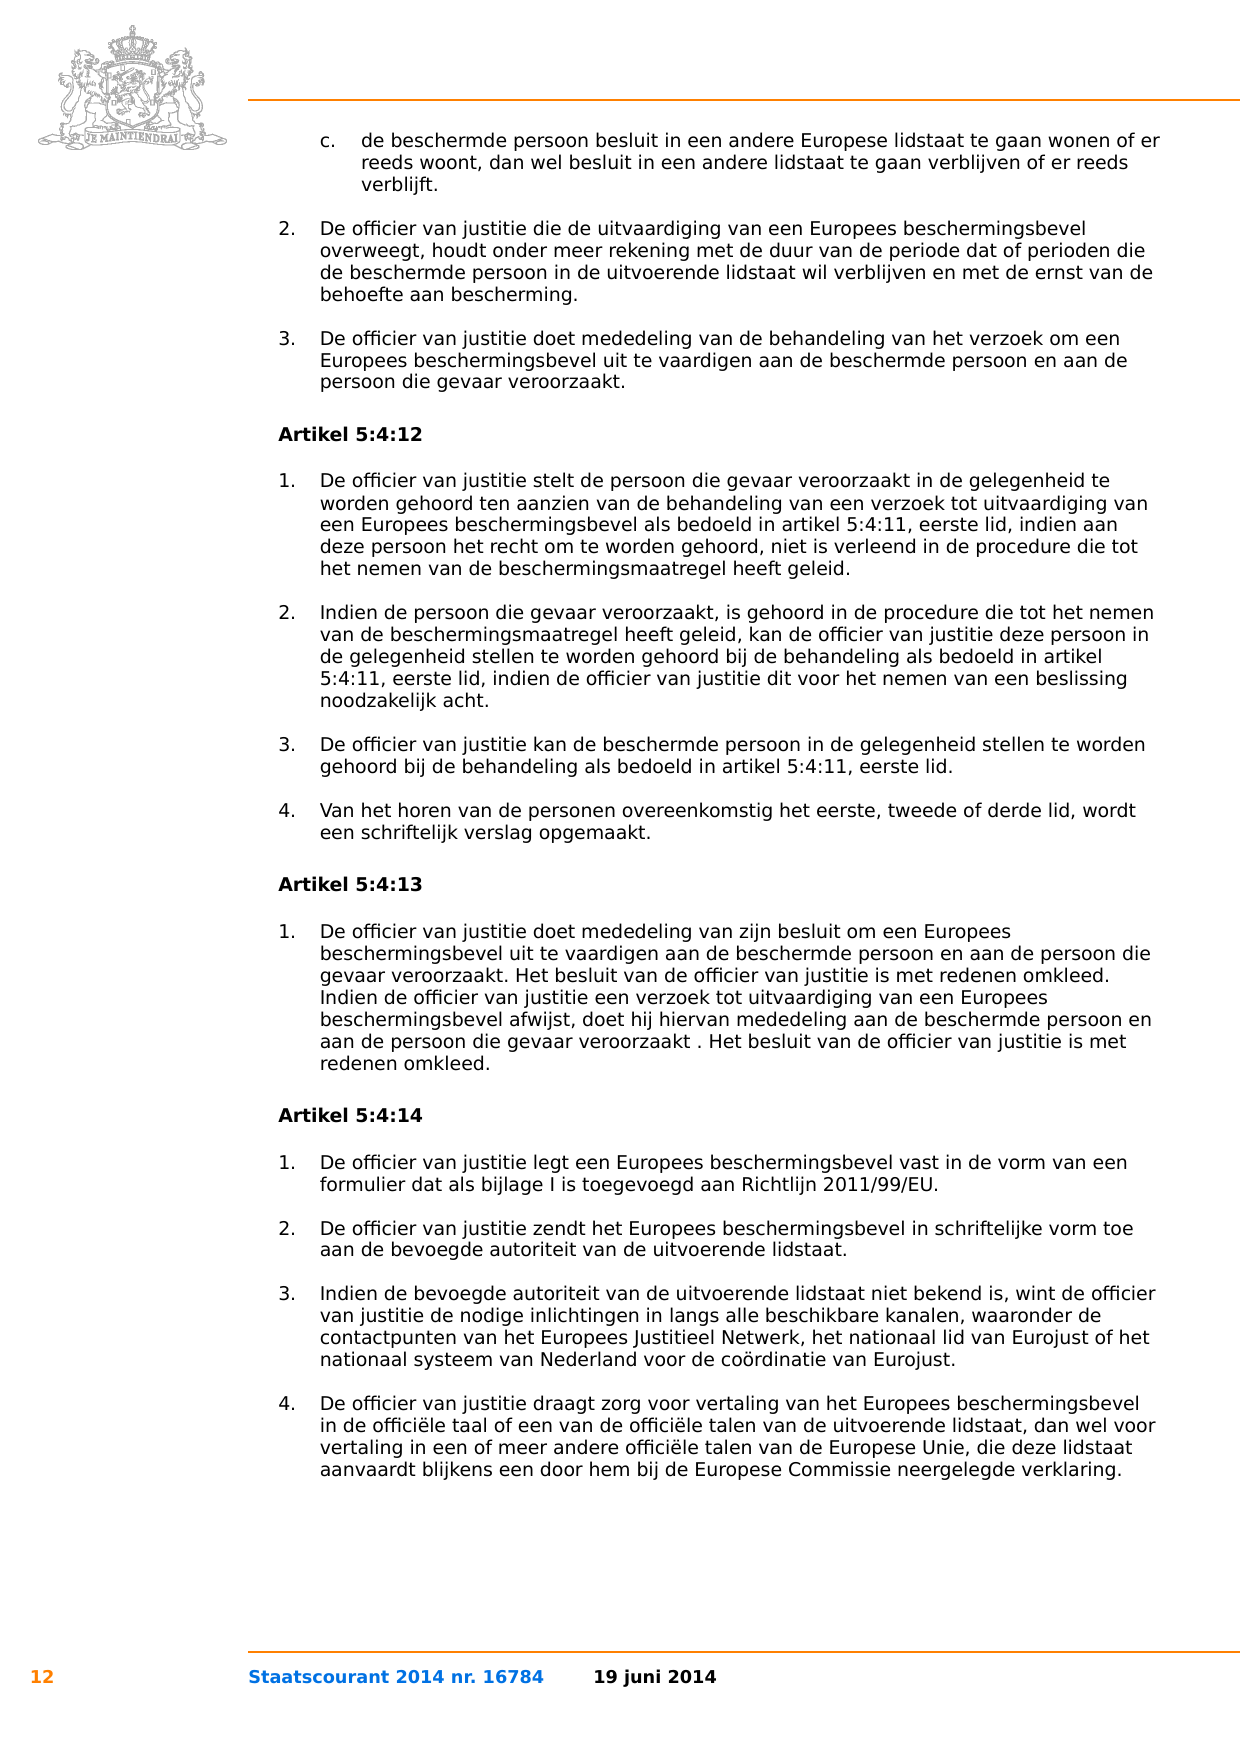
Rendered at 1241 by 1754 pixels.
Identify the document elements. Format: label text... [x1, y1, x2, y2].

text c. de beschermde persoon besluit in een andere Europese lidstaat te gaan wonen of er reeds woont, dan wel besluit in een andere lidstaat te gaan verblijven of er reeds verblijft. [319, 130, 1163, 196]
text 1. De officier van justitie legt een Europees beschermingsbevel vast in de vorm van een formulier dat als bijlage I is toegevoegd aan Richtlijn 2011/99/EU. [278, 1152, 1163, 1196]
subtitle Artikel 5:4:13 [278, 874, 1163, 896]
text 2. Indien de persoon die gevaar veroorzaakt, is gehoord in de procedure die tot het nemen van de beschermingsmaatregel heeft geleid, kan de officier van justitie deze persoon in de gelegenheid stellen te worden gehoord bij de behandeling als bedoeld in artikel 5:4:11, eerste lid, indien de officier van justitie dit voor het nemen van een beslissing noodzakelijk acht. [278, 602, 1163, 712]
text 2. De officier van justitie zendt het Europees beschermingsbevel in schriftelijke vorm toe aan de bevoegde autoriteit van de uitvoerende lidstaat. [278, 1217, 1163, 1261]
text 3. De officier van justitie doet mededeling van de behandeling van het verzoek om een Europees beschermingsbevel uit te vaardigen aan de beschermde persoon en aan de persoon die gevaar veroorzaakt. [278, 327, 1163, 393]
text 3. Indien de bevoegde autoriteit van de uitvoerende lidstaat niet bekend is, wint de officier van justitie de nodige inlichtingen in langs alle beschikbare kanalen, waaronder de contactpunten van het Europees Justitieel Netwerk, het nationaal lid van Eurojust of het nationaal systeem van Nederland voor de coördinatie van Eurojust. [278, 1283, 1163, 1371]
text 1. De officier van justitie stelt de persoon die gevaar veroorzaakt in de gelegenheid te worden gehoord ten aanzien van de behandeling van een verzoek tot uitvaardiging van een Europees beschermingsbevel als bedoeld in artikel 5:4:11, eerste lid, indien aan deze persoon het recht om te worden gehoord, niet is verleend in de procedure die tot het nemen van de beschermingsmaatregel heeft geleid. [278, 470, 1163, 580]
text 3. De officier van justitie kan de beschermde persoon in de gelegenheid stellen te worden gehoord bij de behandeling als bedoeld in artikel 5:4:11, eerste lid. [278, 734, 1163, 778]
subtitle Artikel 5:4:12 [278, 423, 1163, 445]
text 4. De officier van justitie draagt zorg voor vertaling van het Europees beschermingsbevel in de officiële taal of een van de officiële talen van de uitvoerende lidstaat, dan wel voor vertaling in een of meer andere officiële talen van de Europese Unie, die deze lidstaat aanvaardt blijkens een door hem bij de Europese Commissie neergelegde verklaring. [278, 1393, 1163, 1481]
text 2. De officier van justitie die de uitvaardiging van een Europees beschermingsbevel overweegt, houdt onder meer rekening met de duur van de periode dat of perioden die de beschermde persoon in de uitvoerende lidstaat wil verblijven en met de ernst van de behoefte aan bescherming. [278, 218, 1163, 306]
text 4. Van het horen van de personen overeenkomstig het eerste, tweede of derde lid, wordt een schriftelijk verslag opgemaakt. [278, 800, 1163, 844]
text Indien de officier van justitie een verzoek tot uitvaardiging van een Europees beschermingsbevel afwijst, doet hij hiervan mededeling aan de beschermde persoon en aan de persoon die gevaar veroorzaakt . Het besluit van de officier van justitie is met redenen omkleed. [319, 987, 1163, 1074]
text 1. De officier van justitie doet mededeling van zijn besluit om een Europees beschermingsbevel uit te vaardigen aan de beschermde persoon en aan de persoon die gevaar veroorzaakt. Het besluit van de officier van justitie is met redenen omkleed. [278, 921, 1163, 987]
picture [38, 25, 227, 150]
subtitle Artikel 5:4:14 [278, 1104, 1163, 1127]
